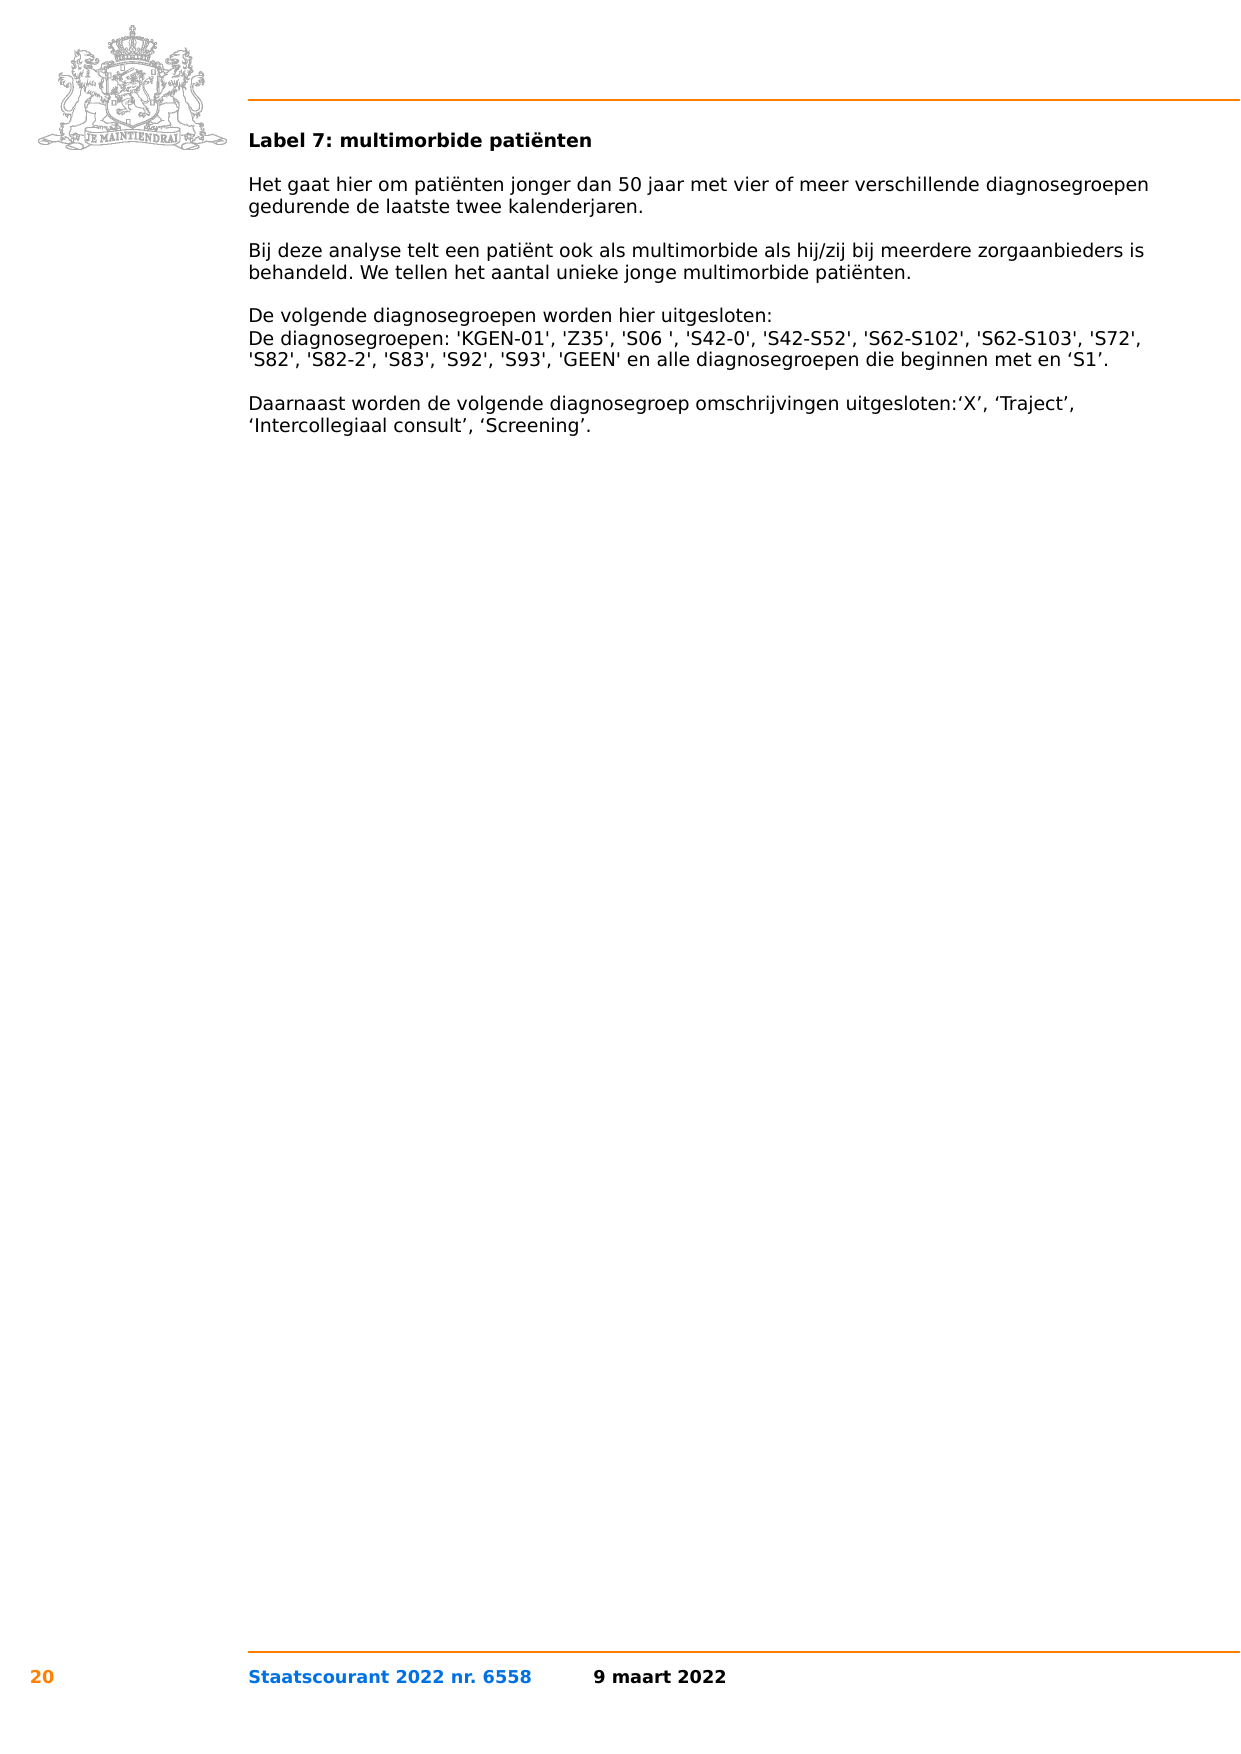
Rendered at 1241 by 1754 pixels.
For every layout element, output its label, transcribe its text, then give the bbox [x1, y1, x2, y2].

text De diagnosegroepen: 'KGEN-01', 'Z35', 'S06 ', 'S42-0', 'S42-S52', 'S62-S102', 'S62-S103', 'S72', 'S82', 'S82-2', 'S83', 'S92', 'S93', 'GEEN' en alle diagnosegroepen die beginnen met en ‘S1’. [248, 327, 1163, 371]
text Bij deze analyse telt een patiënt ook als multimorbide als hij/zij bij meerdere zorgaanbieders is behandeld. We tellen het aantal unieke jonge multimorbide patiënten. [248, 239, 1163, 283]
text Het gaat hier om patiënten jonger dan 50 jaar met vier of meer verschillende diagnosegroepen gedurende de laatste twee kalenderjaren. [248, 174, 1163, 218]
text De volgende diagnosegroepen worden hier uitgesloten: [248, 305, 1163, 327]
subtitle Label 7: multimorbide patiënten [248, 130, 1163, 152]
picture [38, 25, 227, 150]
text Daarnaast worden de volgende diagnosegroep omschrijvingen uitgesloten:‘X’, ‘Traject’, ‘Intercollegiaal consult’, ‘Screening’. [248, 393, 1163, 437]
